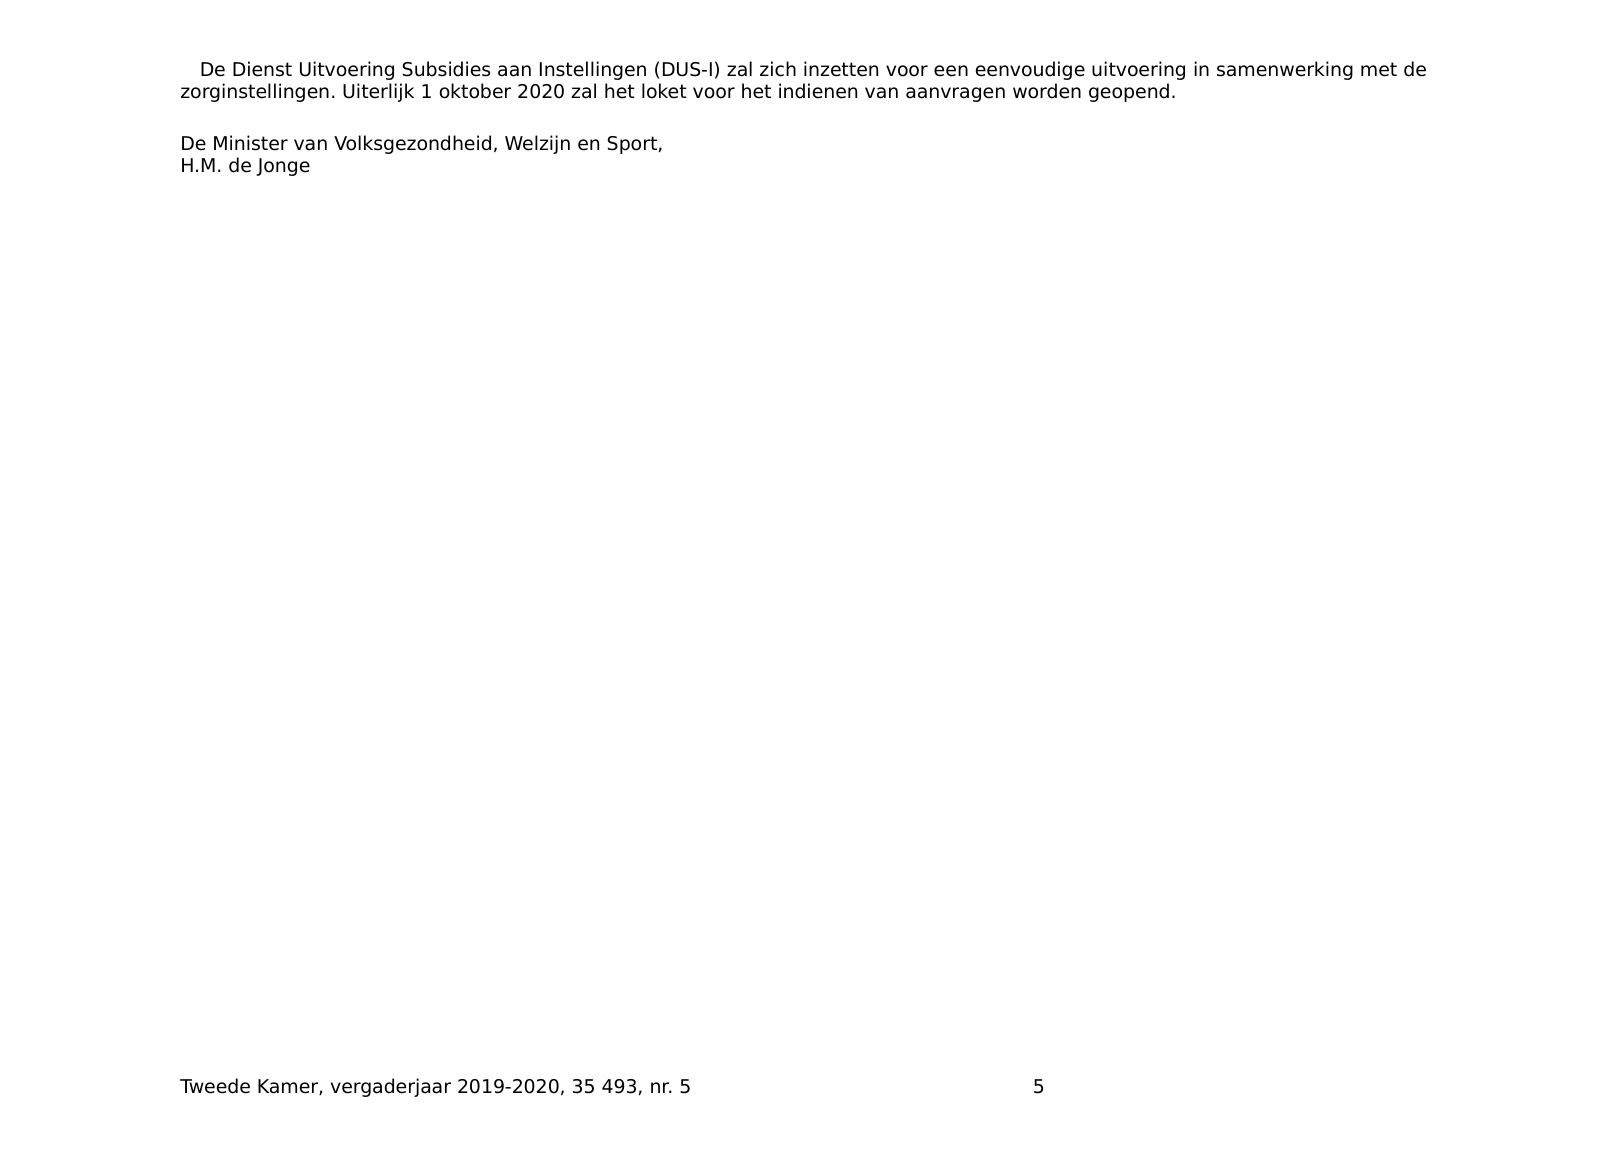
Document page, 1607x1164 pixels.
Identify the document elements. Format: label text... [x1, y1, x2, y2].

text De Minister van Volksgezondheid, Welzijn en Sport, H.M. de Jonge [180, 133, 1529, 177]
text De Dienst Uitvoering Subsidies aan Instellingen (DUS-I) zal zich inzetten voor een eenvoudige uitvoering in samenwerking met de zorginstellingen. Uiterlijk 1 oktober 2020 zal het loket voor het indienen van aanvragen worden geopend. [180, 59, 1529, 103]
